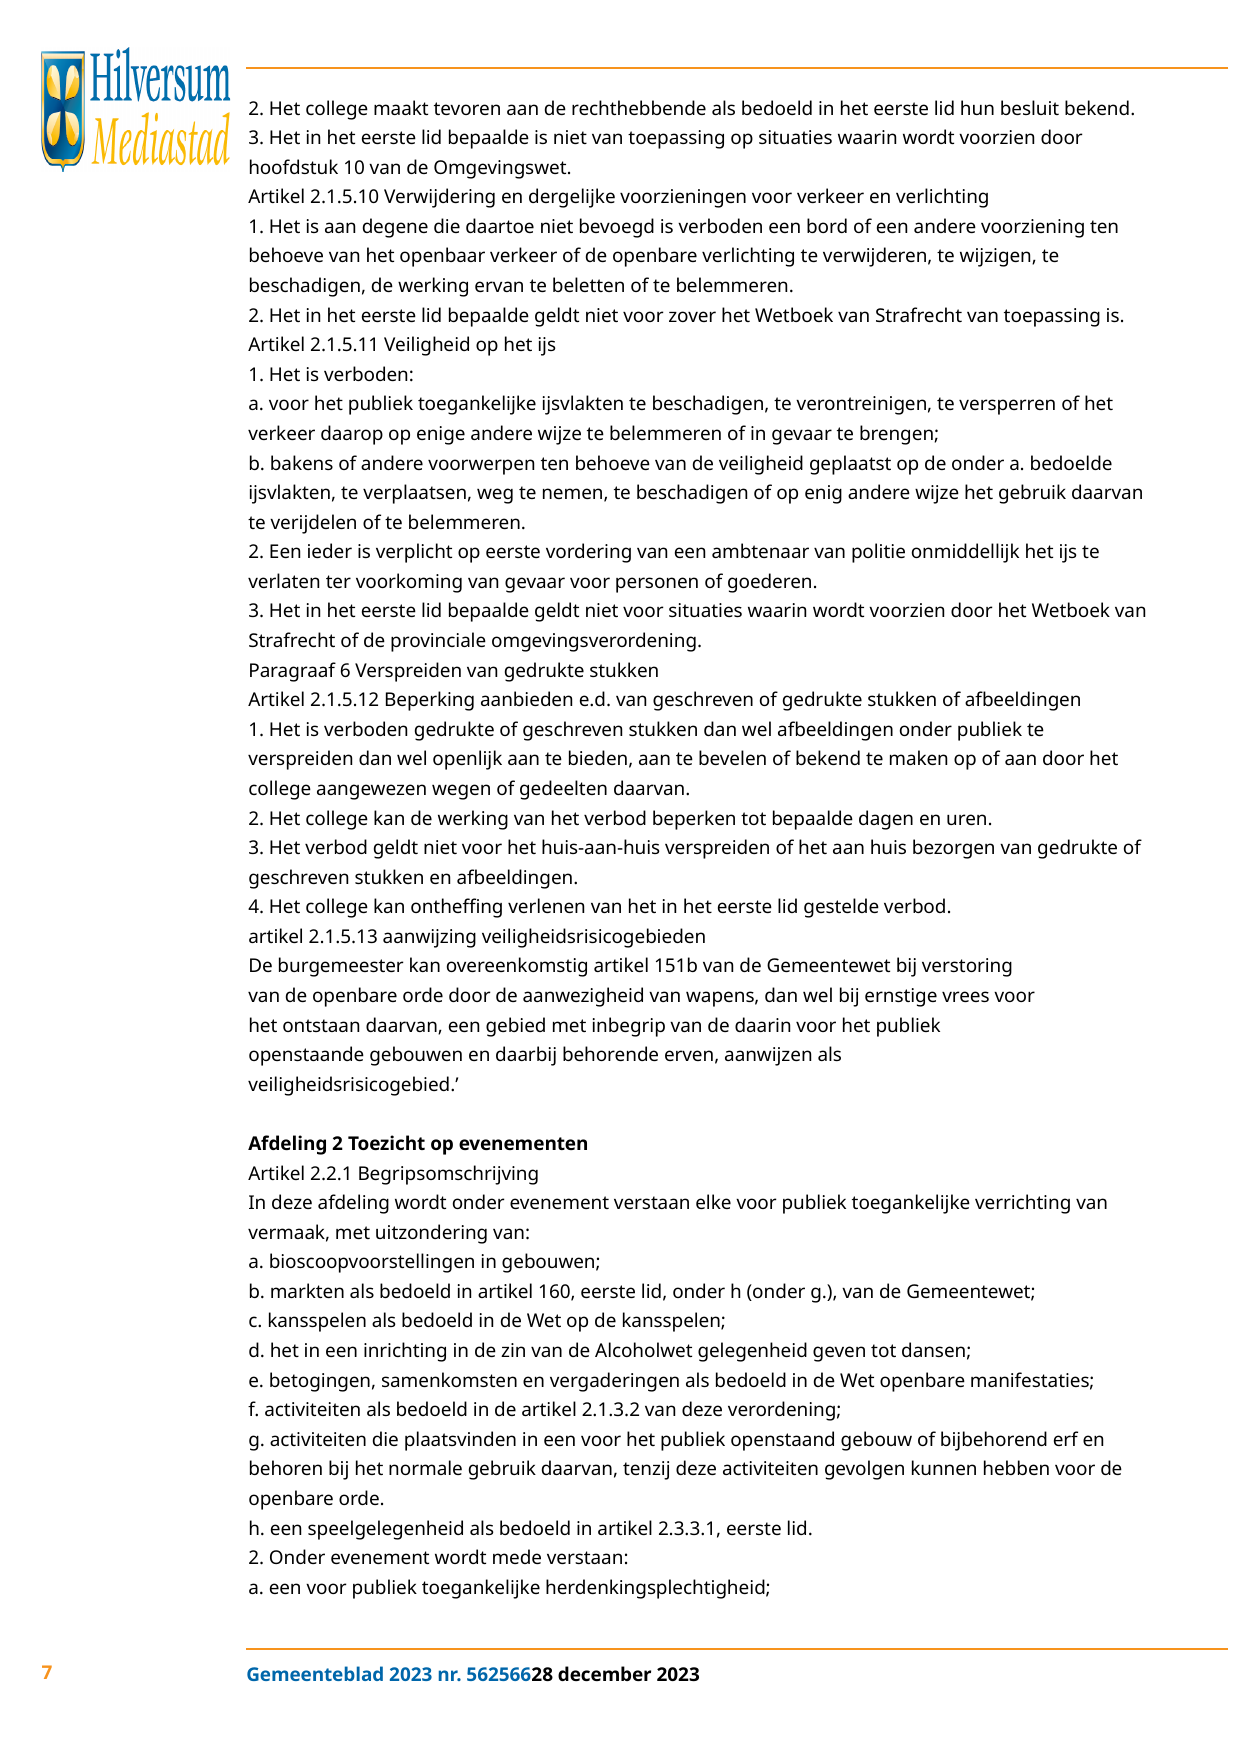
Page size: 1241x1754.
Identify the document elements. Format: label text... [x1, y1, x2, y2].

text b. bakens of andere voorwerpen ten behoeve van de veiligheid geplaatst op de onder a. bedoelde ijsvlakten, te verplaatsen, weg te nemen, te beschadigen of op enig andere wijze het gebruik daarvan te verijdelen of te belemmeren. [248, 450, 1152, 535]
text a. voor het publiek toegankelijke ijsvlakten te beschadigen, te verontreinigen, te versperren of het verkeer daarop op enige andere wijze te belemmeren of in gevaar te brengen; [248, 391, 1152, 446]
text veiligheidsrisicogebied.’ [248, 1071, 1152, 1097]
text f. activiteiten als bedoeld in de artikel 2.1.3.2 van deze verordening; [248, 1396, 1152, 1422]
text Afdeling 2 Toezicht op evenementen [248, 1130, 1152, 1156]
text het ontstaan daarvan, een gebied met inbegrip van de daarin voor het publiek [248, 1012, 1152, 1038]
text 1. Het is verboden gedrukte of geschreven stukken dan wel afbeeldingen onder publiek te verspreiden dan wel openlijk aan te bieden, aan te bevelen of bekend te maken op of aan door het college aangewezen wegen of gedeelten daarvan. [248, 716, 1152, 801]
text Artikel 2.2.1 Begripsomschrijving [248, 1160, 1152, 1186]
text Artikel 2.1.5.10 Verwijdering en dergelijke voorzieningen voor verkeer en verlichting [248, 183, 1152, 209]
text a. een voor publiek toegankelijke herdenkingsplechtigheid; [248, 1574, 1152, 1600]
text 4. Het college kan ontheffing verlenen van het in het eerste lid gestelde verbod. [248, 893, 1152, 919]
text e. betogingen, samenkomsten en vergaderingen als bedoeld in de Wet openbare manifestaties; [248, 1367, 1152, 1393]
text Artikel 2.1.5.11 Veiligheid op het ijs [248, 331, 1152, 357]
text c. kansspelen als bedoeld in de Wet op de kansspelen; [248, 1308, 1152, 1333]
text Paragraaf 6 Verspreiden van gedrukte stukken [248, 657, 1152, 683]
text b. markten als bedoeld in artikel 160, eerste lid, onder h (onder g.), van de Gemeentewet; [248, 1278, 1152, 1304]
text openstaande gebouwen en daarbij behorende erven, aanwijzen als [248, 1041, 1152, 1067]
text 2. Het college kan de werking van het verbod beperken tot bepaalde dagen en uren. [248, 805, 1152, 831]
text Artikel 2.1.5.12 Beperking aanbieden e.d. van geschreven of gedrukte stukken of afbeeldingen [248, 686, 1152, 712]
picture [41, 47, 231, 172]
text 3. Het in het eerste lid bepaalde is niet van toepassing op situaties waarin wordt voorzien door hoofdstuk 10 van de Omgevingswet. [248, 124, 1152, 180]
text 2. Het college maakt tevoren aan de rechthebbende als bedoeld in het eerste lid hun besluit bekend. [248, 95, 1152, 121]
text 2. Een ieder is verplicht op eerste vordering van een ambtenaar van politie onmiddellijk het ijs te verlaten ter voorkoming van gevaar voor personen of goederen. [248, 538, 1152, 594]
text 1. Het is verboden: [248, 361, 1152, 387]
text a. bioscoopvoorstellingen in gebouwen; [248, 1248, 1152, 1274]
text 2. Het in het eerste lid bepaalde geldt niet voor zover het Wetboek van Strafrecht van toepassing is. [248, 302, 1152, 328]
text 3. Het verbod geldt niet voor het huis-aan-huis verspreiden of het aan huis bezorgen van gedrukte of geschreven stukken en afbeeldingen. [248, 834, 1152, 890]
text 2. Onder evenement wordt mede verstaan: [248, 1544, 1152, 1570]
text 1. Het is aan degene die daartoe niet bevoegd is verboden een bord of een andere voorziening ten behoeve van het openbaar verkeer of de openbare verlichting te verwijderen, te wijzigen, te beschadigen, de werking ervan te beletten of te belemmeren. [248, 213, 1152, 298]
text g. activiteiten die plaatsvinden in een voor het publiek openstaand gebouw of bijbehorend erf en behoren bij het normale gebruik daarvan, tenzij deze activiteiten gevolgen kunnen hebben voor de openbare orde. [248, 1426, 1152, 1511]
text artikel 2.1.5.13 aanwijzing veiligheidsrisicogebieden [248, 923, 1152, 949]
text d. het in een inrichting in de zin van de Alcoholwet gelegenheid geven tot dansen; [248, 1337, 1152, 1363]
text h. een speelgelegenheid als bedoeld in artikel 2.3.3.1, eerste lid. [248, 1515, 1152, 1541]
text van de openbare orde door de aanwezigheid van wapens, dan wel bij ernstige vrees voor [248, 982, 1152, 1008]
text In deze afdeling wordt onder evenement verstaan elke voor publiek toegankelijke verrichting van vermaak, met uitzondering van: [248, 1189, 1152, 1245]
text De burgemeester kan overeenkomstig artikel 151b van de Gemeentewet bij verstoring [248, 953, 1152, 978]
text 3. Het in het eerste lid bepaalde geldt niet voor situaties waarin wordt voorzien door het Wetboek van Strafrecht of de provinciale omgevingsverordening. [248, 598, 1152, 653]
